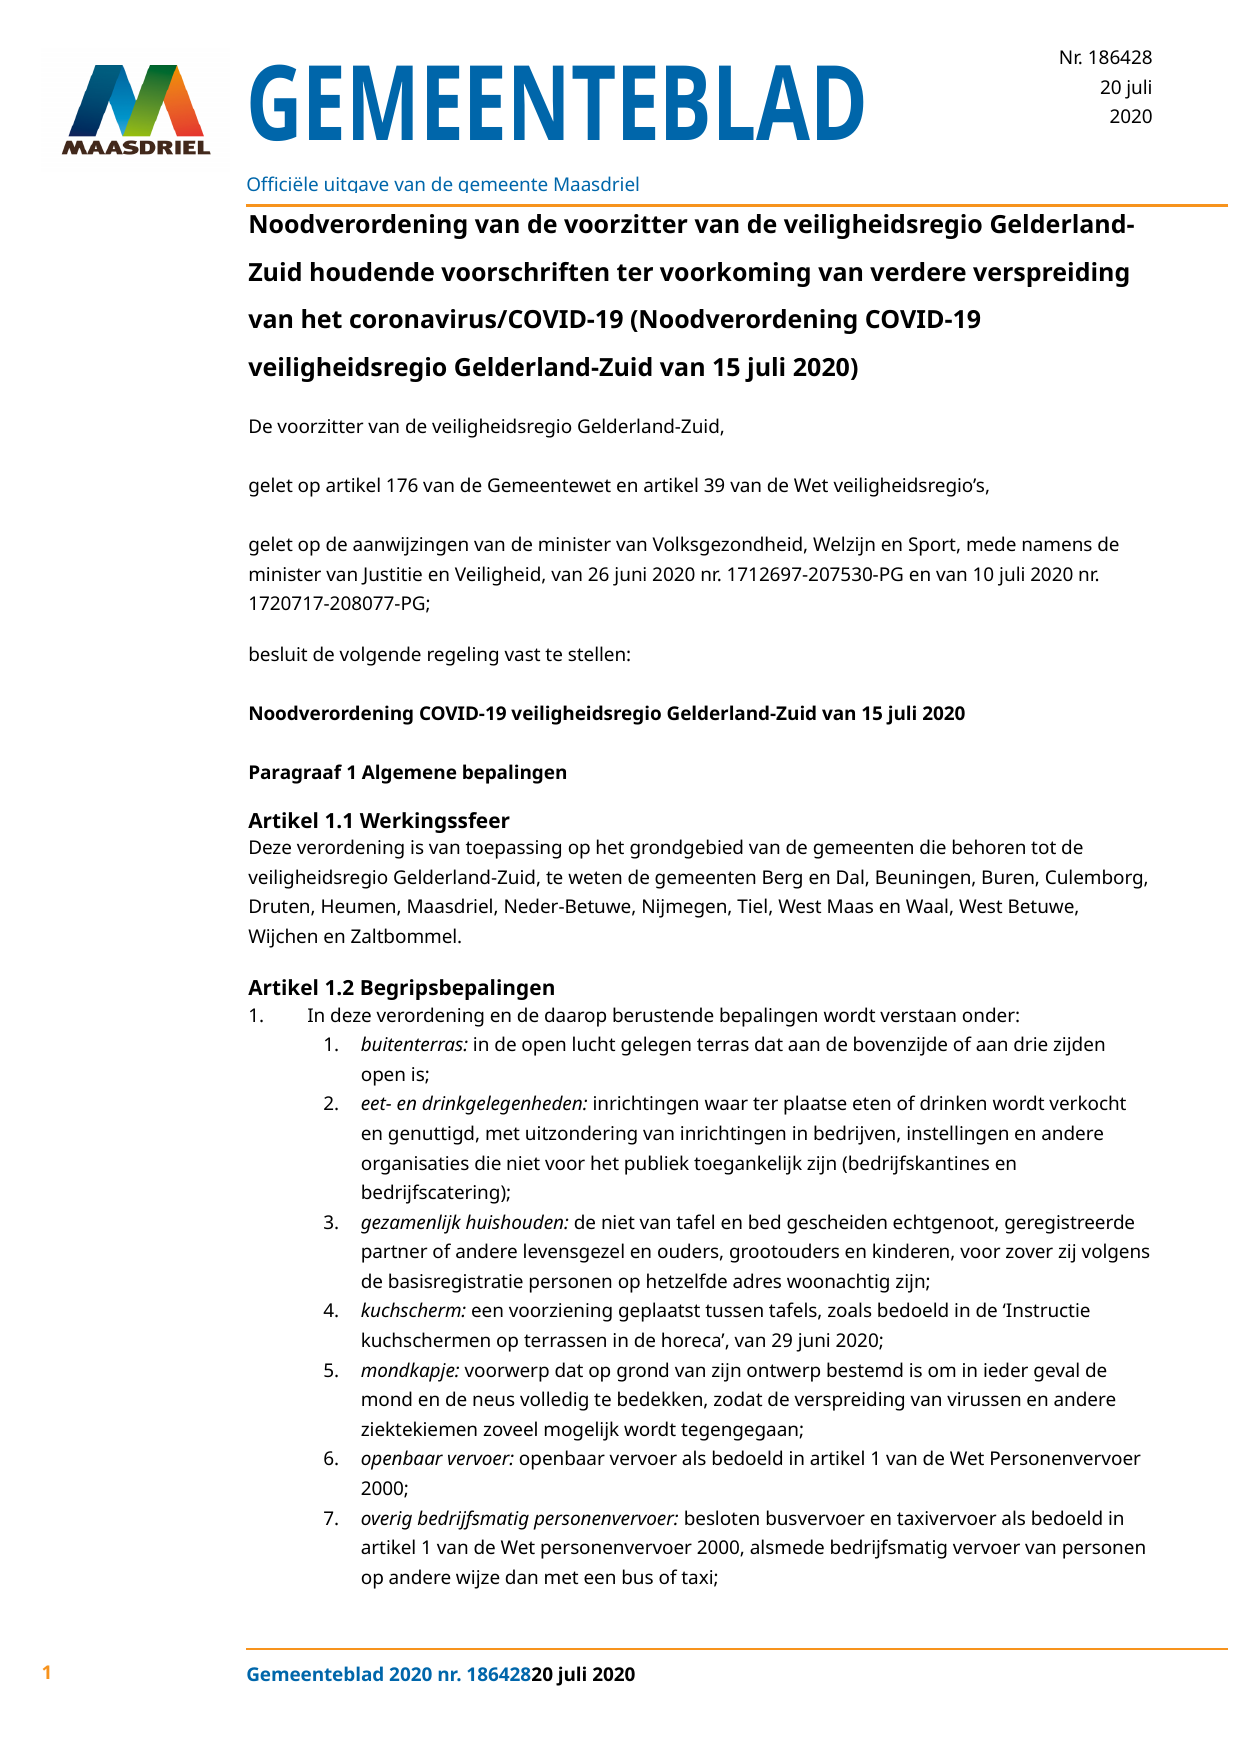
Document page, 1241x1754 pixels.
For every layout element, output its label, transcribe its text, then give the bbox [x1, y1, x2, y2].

text Noodverordening COVID-19 veiligheidsregio Gelderland-Zuid van 15 juli 2020 [248, 700, 1152, 726]
list openbaar vervoer: openbaar vervoer als bedoeld in artikel 1 van de Wet Personenvervoer 2000; [323, 1446, 1152, 1501]
text Noodverordening van de voorzitter van de veiligheidsregio Gelderland-Zuid houdende voorschriften ter voorkoming van verdere verspreiding van het coronavirus/COVID-19 (Noodverordening COVID-19 veiligheidsregio Gelderland-Zuid van 15 juli 2020) [248, 207, 1152, 384]
picture [41, 47, 231, 172]
text Paragraaf 1 Algemene bepalingen [248, 759, 1152, 785]
list overig bedrijfsmatig personenvervoer: besloten busvervoer en taxivervoer als bedoeld in artikel 1 van de Wet personenvervoer 2000, alsmede bedrijfsmatig vervoer van personen op andere wijze dan met een bus of taxi; [323, 1505, 1152, 1590]
list mondkapje: voorwerp dat op grond van zijn ontwerp bestemd is om in ieder geval de mond en de neus volledig te bedekken, zodat de verspreiding van virussen en andere ziektekiemen zoveel mogelijk wordt tegengegaan; [323, 1357, 1152, 1442]
list buitenterras: in de open lucht gelegen terras dat aan de bovenzijde of aan drie zijden open is; [323, 1031, 1152, 1087]
list eet- en drinkgelegenheden: inrichtingen waar ter plaatse eten of drinken wordt verkocht en genuttigd, met uitzondering van inrichtingen in bedrijven, instellingen en andere organisaties die niet voor het publiek toegankelijk zijn (bedrijfskantines en bedrijfscatering); [323, 1091, 1152, 1205]
text Deze verordening is van toepassing op het grondgebied van de gemeenten die behoren tot de veiligheidsregio Gelderland-Zuid, te weten de gemeenten Berg en Dal, Beuningen, Buren, Culemborg, Druten, Heumen, Maasdriel, Neder-Betuwe, Nijmegen, Tiel, West Maas en Waal, West Betuwe, Wijchen en Zaltbommel. [248, 834, 1152, 949]
text Artikel 1.1 Werkingssfeer [248, 806, 1152, 834]
text gelet op de aanwijzingen van de minister van Volksgezondheid, Welzijn en Sport, mede namens de minister van Justitie en Veiligheid, van 26 juni 2020 nr. 1712697-207530-PG en van 10 juli 2020 nr. 1720717-208077-PG; [248, 531, 1152, 616]
text besluit de volgende regeling vast te stellen: [248, 641, 1152, 667]
list gezamenlijk huishouden: de niet van tafel en bed gescheiden echtgenoot, geregistreerde partner of andere levensgezel en ouders, grootouders en kinderen, voor zover zij volgens de basisregistratie personen op hetzelfde adres woonachtig zijn; [323, 1209, 1152, 1294]
text Artikel 1.2 Begripsbepalingen [248, 973, 1152, 1002]
list In deze verordening en de daarop berustende bepalingen wordt verstaan onder: [248, 1002, 1152, 1028]
list kuchscherm: een voorziening geplaatst tussen tafels, zoals bedoeld in de ‘Instructie kuchschermen op terrassen in de horeca’, van 29 juni 2020; [323, 1298, 1152, 1353]
text De voorzitter van de veiligheidsregio Gelderland-Zuid, [248, 413, 1152, 439]
text gelet op artikel 176 van de Gemeentewet en artikel 39 van de Wet veiligheidsregio’s, [248, 472, 1152, 498]
